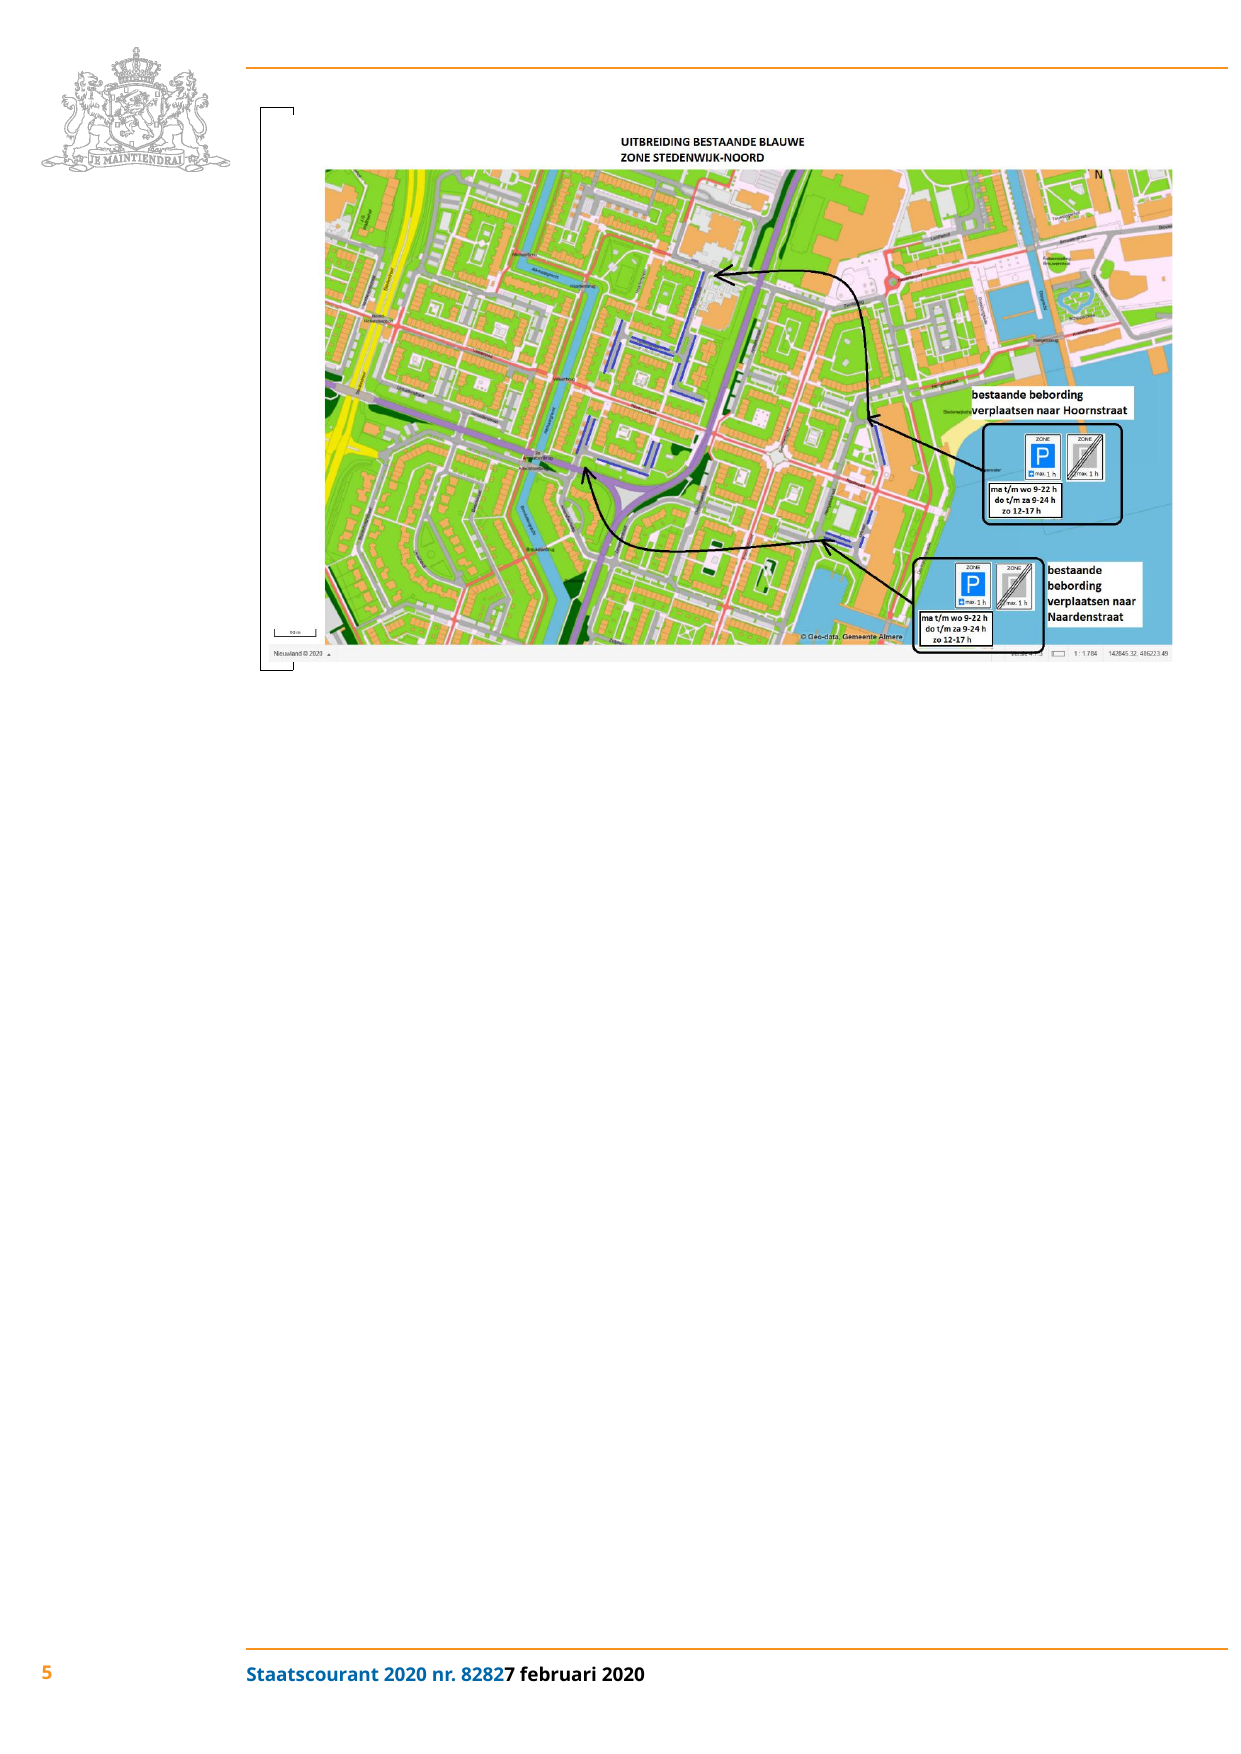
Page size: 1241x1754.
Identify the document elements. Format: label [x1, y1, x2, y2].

picture [41, 47, 231, 172]
picture [268, 115, 1173, 662]
